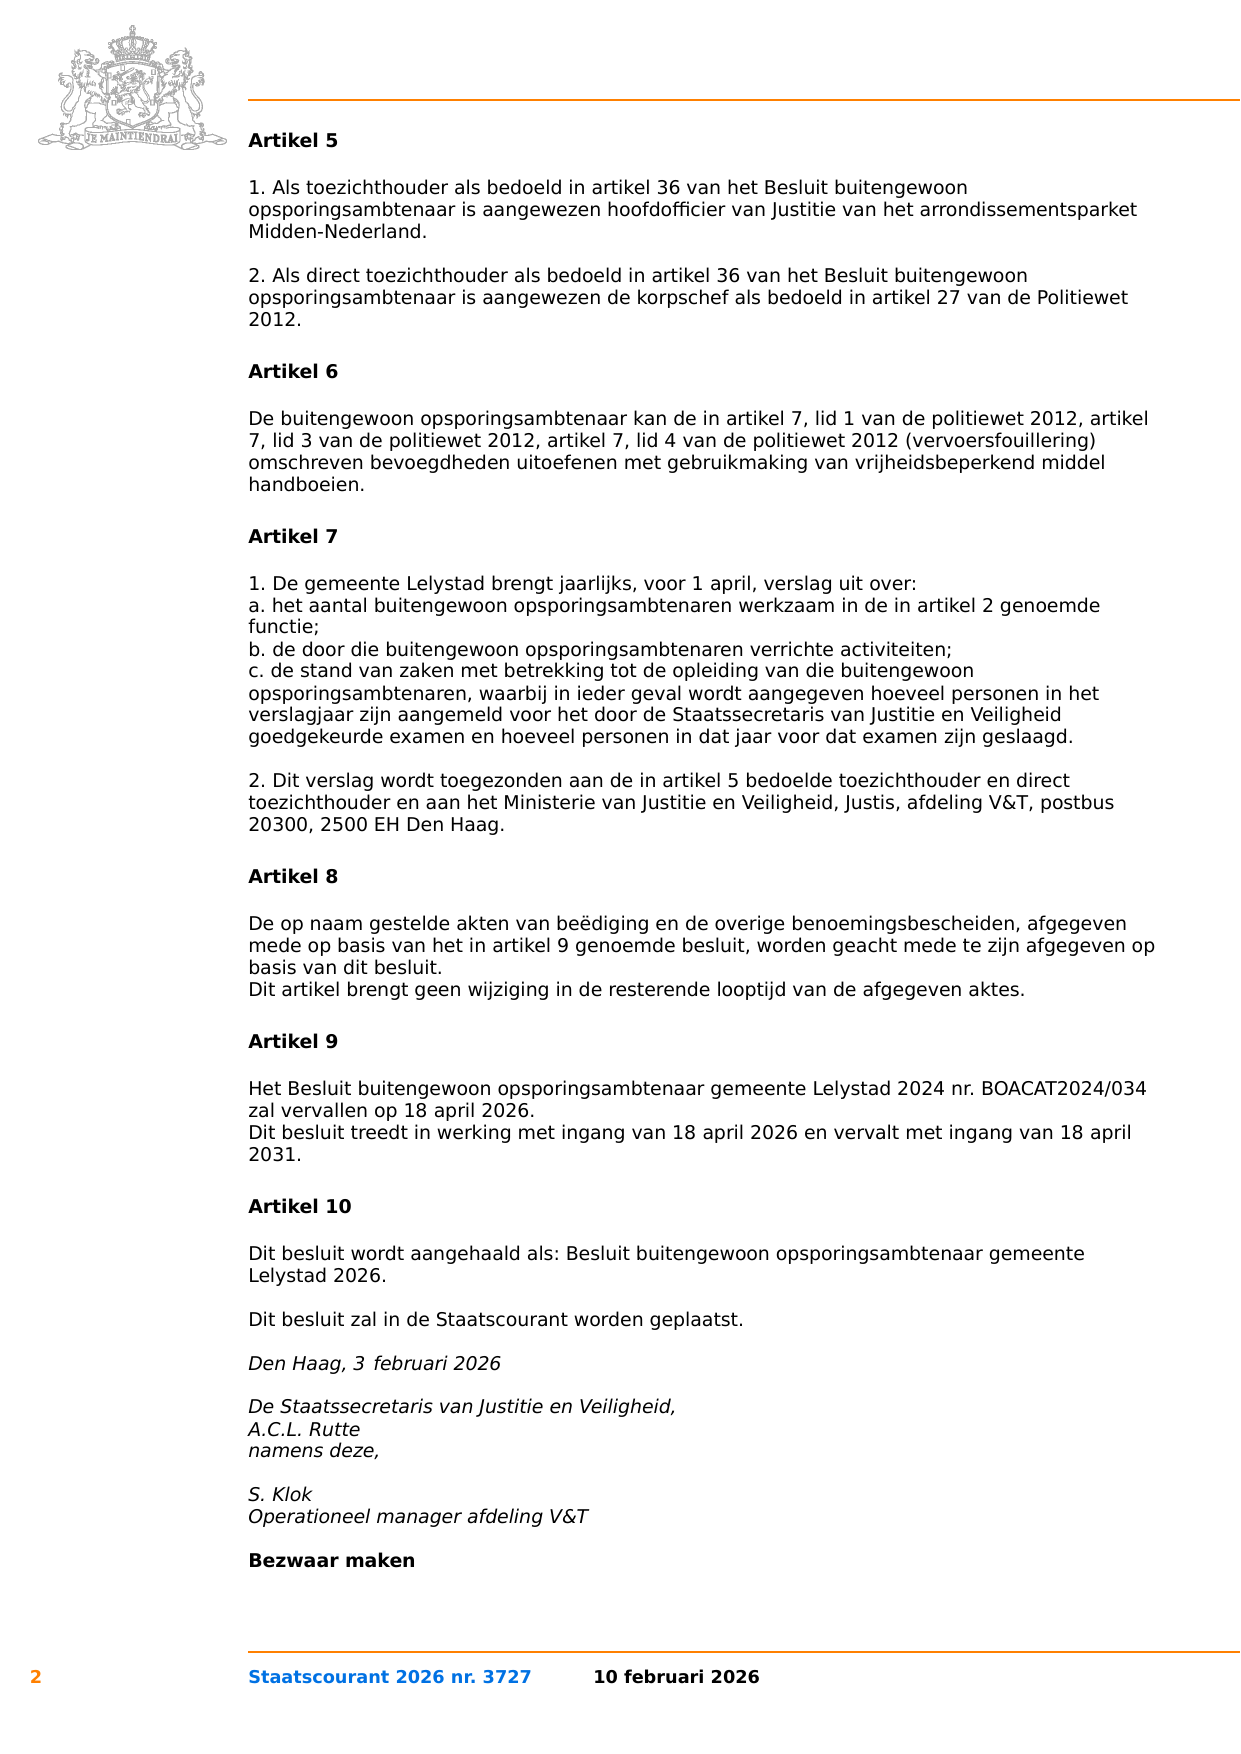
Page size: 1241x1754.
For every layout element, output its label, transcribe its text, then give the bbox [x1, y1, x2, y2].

text Dit besluit wordt aangehaald als: Besluit buitengewoon opsporingsambtenaar gemeente Lelystad 2026. [248, 1243, 1163, 1287]
text a. het aantal buitengewoon opsporingsambtenaren werkzaam in de in artikel 2 genoemde functie; [248, 594, 1163, 638]
text Het Besluit buitengewoon opsporingsambtenaar gemeente Lelystad 2024 nr. BOACAT2024/034 zal vervallen op 18 april 2026. [248, 1078, 1163, 1122]
text Den Haag, 3 februari 2026 [248, 1353, 1163, 1374]
text 1. De gemeente Lelystad brengt jaarlijks, voor 1 april, verslag uit over: [248, 572, 1163, 594]
subtitle Artikel 5 [248, 130, 1163, 152]
text Dit artikel brengt geen wijziging in de resterende looptijd van de afgegeven aktes. [248, 979, 1163, 1001]
text c. de stand van zaken met betrekking tot de opleiding van die buitengewoon opsporingsambtenaren, waarbij in ieder geval wordt aangegeven hoeveel personen in het verslagjaar zijn aangemeld voor het door de Staatssecretaris van Justitie en Veiligheid goedgekeurde examen en hoeveel personen in dat jaar voor dat examen zijn geslaagd. [248, 660, 1163, 748]
text De Staatssecretaris van Justitie en Veiligheid, A.C.L. Rutte namens deze, S. Klok Operationeel manager afdeling V&T [248, 1396, 1163, 1528]
subtitle Artikel 6 [248, 361, 1163, 383]
text Dit besluit zal in de Staatscourant worden geplaatst. [248, 1309, 1163, 1331]
subtitle Artikel 9 [248, 1031, 1163, 1053]
text 2. Dit verslag wordt toegezonden aan de in artikel 5 bedoelde toezichthouder en direct toezichthouder en aan het Ministerie van Justitie en Veiligheid, Justis, afdeling V&T, postbus 20300, 2500 EH Den Haag. [248, 770, 1163, 836]
text De buitengewoon opsporingsambtenaar kan de in artikel 7, lid 1 van de politiewet 2012, artikel 7, lid 3 van de politiewet 2012, artikel 7, lid 4 van de politiewet 2012 (vervoersfouillering) omschreven bevoegdheden uitoefenen met gebruikmaking van vrijheidsbeperkend middel handboeien. [248, 408, 1163, 496]
subtitle Artikel 7 [248, 526, 1163, 547]
text 2. Als direct toezichthouder als bedoeld in artikel 36 van het Besluit buitengewoon opsporingsambtenaar is aangewezen de korpschef als bedoeld in artikel 27 van de Politiewet 2012. [248, 265, 1163, 331]
text Bezwaar maken [248, 1550, 1163, 1572]
text De op naam gestelde akten van beëdiging en de overige benoemingsbescheiden, afgegeven mede op basis van het in artikel 9 genoemde besluit, worden geacht mede te zijn afgegeven op basis van dit besluit. [248, 913, 1163, 979]
subtitle Artikel 10 [248, 1196, 1163, 1218]
picture [38, 25, 227, 150]
text Dit besluit treedt in werking met ingang van 18 april 2026 en vervalt met ingang van 18 april 2031. [248, 1122, 1163, 1166]
text b. de door die buitengewoon opsporingsambtenaren verrichte activiteiten; [248, 638, 1163, 660]
subtitle Artikel 8 [248, 866, 1163, 888]
text 1. Als toezichthouder als bedoeld in artikel 36 van het Besluit buitengewoon opsporingsambtenaar is aangewezen hoofdofficier van Justitie van het arrondissementsparket Midden-Nederland. [248, 177, 1163, 243]
